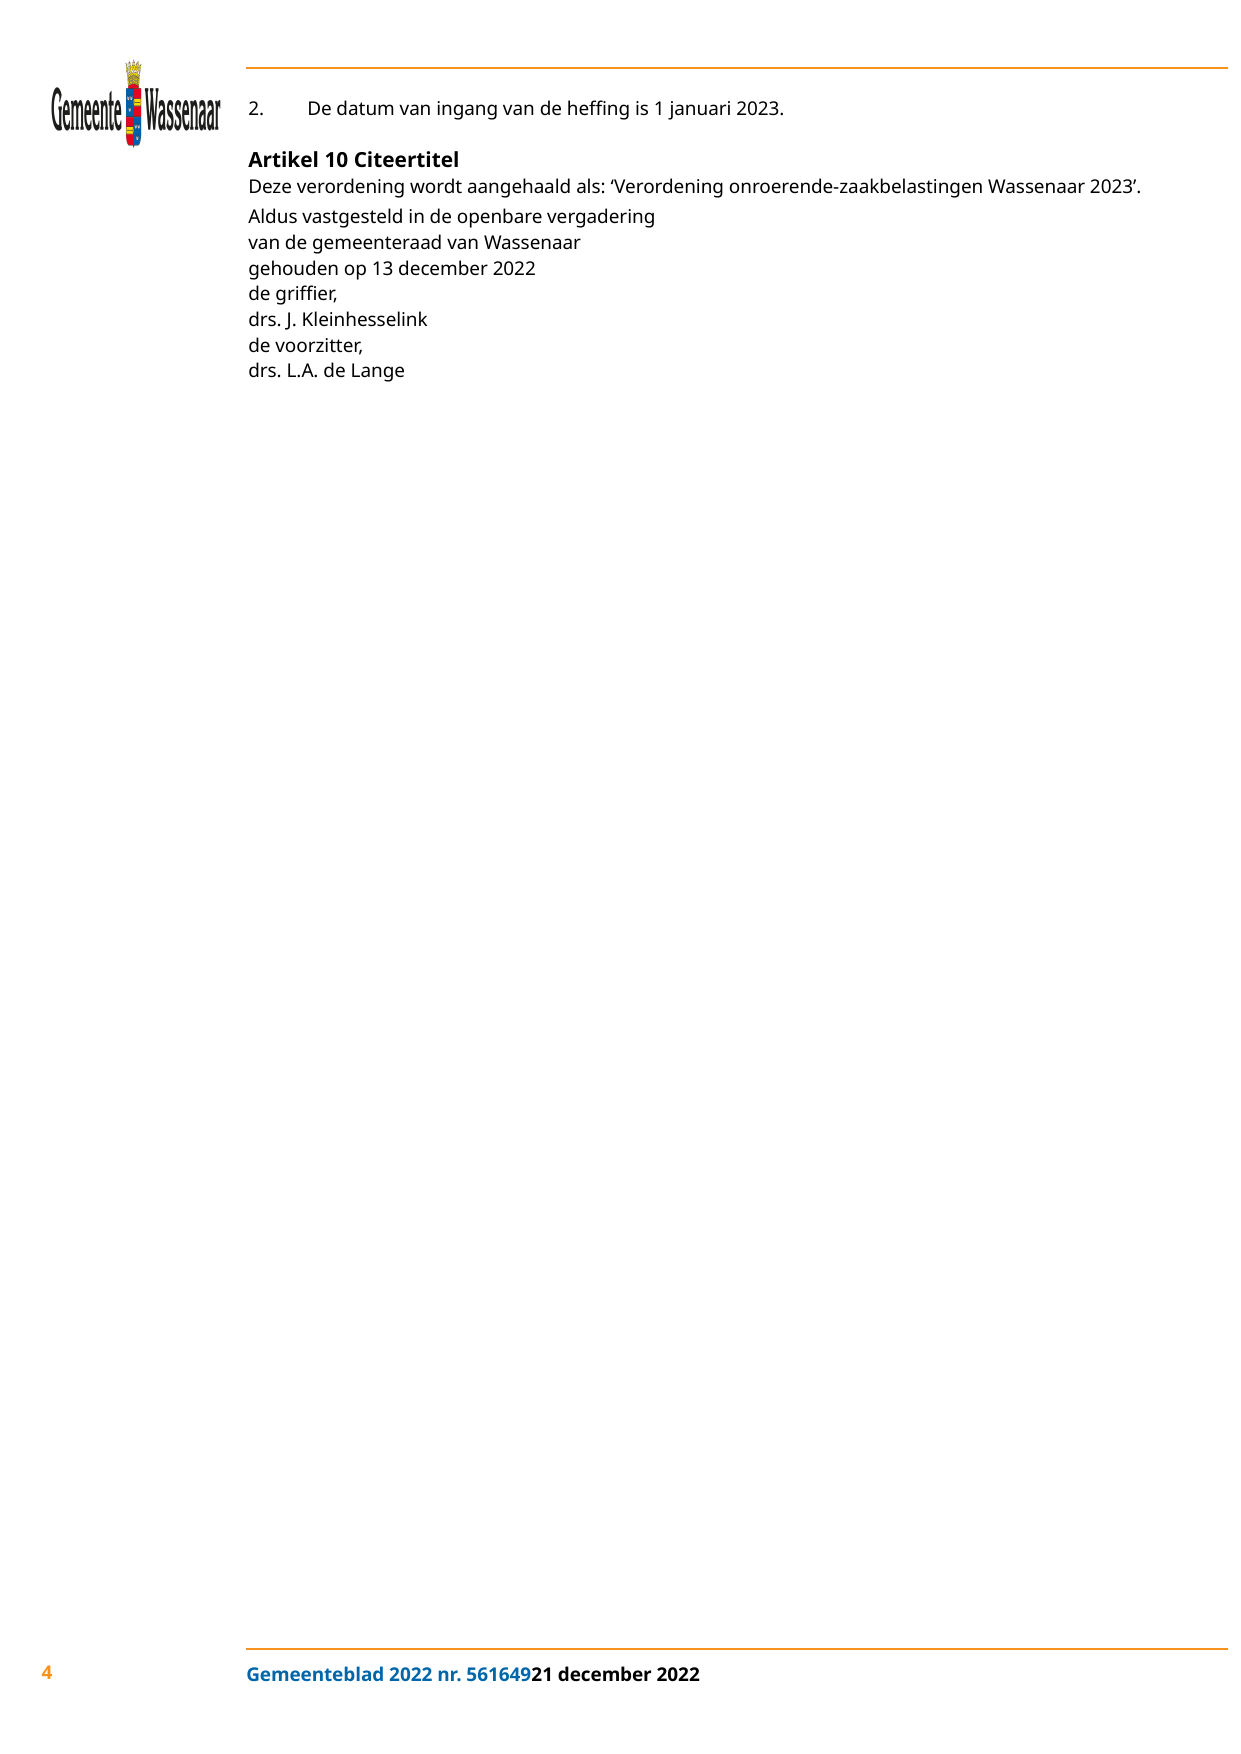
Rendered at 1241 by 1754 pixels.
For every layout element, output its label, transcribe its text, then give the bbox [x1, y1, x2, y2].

text drs. J. Kleinhesselink [248, 306, 1152, 332]
picture [41, 47, 231, 172]
text drs. L.A. de Lange [248, 358, 1152, 383]
text gehouden op 13 december 2022 [248, 255, 1152, 280]
text de griffier, [248, 280, 1152, 306]
text Deze verordening wordt aangehaald als: ‘Verordening onroerende-zaakbelastingen Wassenaar 2023’. [248, 174, 1152, 199]
text van de gemeenteraad van Wassenaar [248, 229, 1152, 255]
text Artikel 10 Citeertitel [248, 145, 1152, 174]
list De datum van ingang van de heffing is 1 januari 2023. [248, 95, 1152, 121]
text de voorzitter, [248, 332, 1152, 358]
text Aldus vastgesteld in de openbare vergadering [248, 203, 1152, 229]
